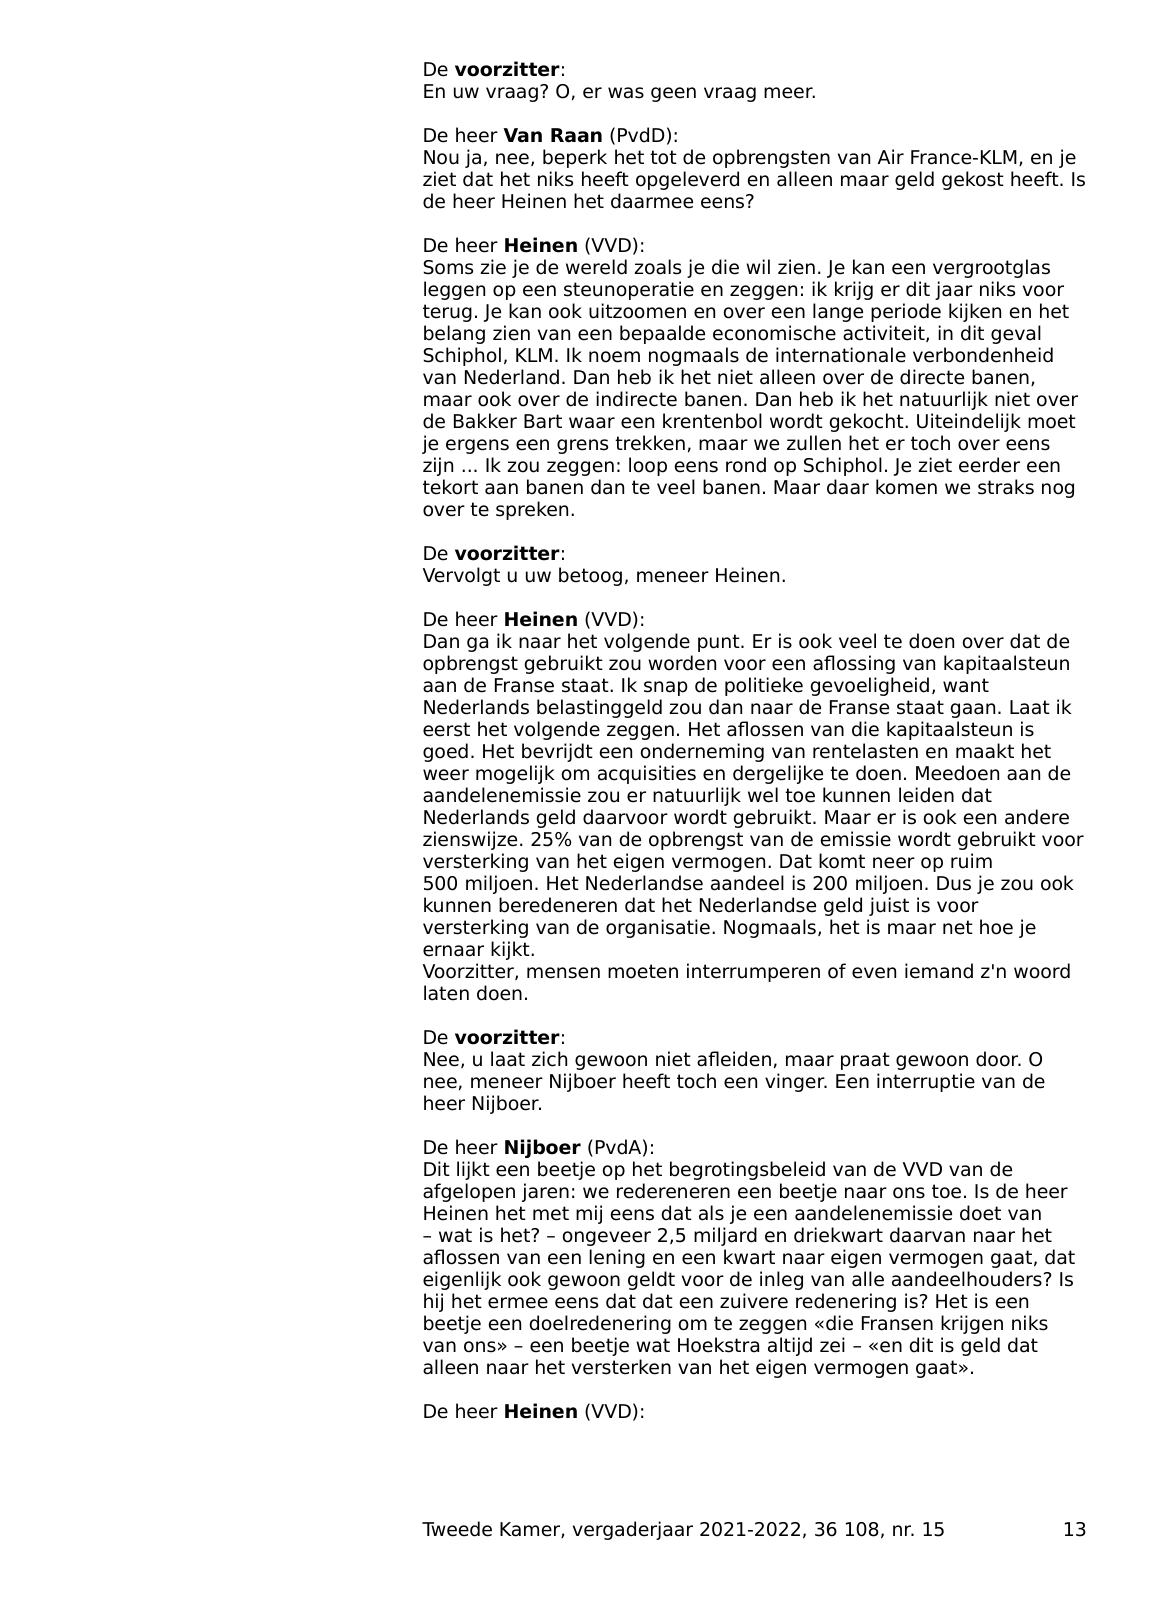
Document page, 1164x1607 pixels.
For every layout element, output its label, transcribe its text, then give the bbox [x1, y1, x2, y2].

text Dan ga ik naar het volgende punt. Er is ook veel te doen over dat de opbrengst gebruikt zou worden voor een aflossing van kapitaalsteun aan de Franse staat. Ik snap de politieke gevoeligheid, want Nederlands belastinggeld zou dan naar de Franse staat gaan. Laat ik eerst het volgende zeggen. Het aflossen van die kapitaalsteun is goed. Het bevrijdt een onderneming van rentelasten en maakt het weer mogelijk om acquisities en dergelijke te doen. Meedoen aan de aandelenemissie zou er natuurlijk wel toe kunnen leiden dat Nederlands geld daarvoor wordt gebruikt. Maar er is ook een andere zienswijze. 25% van de opbrengst van de emissie wordt gebruikt voor versterking van het eigen vermogen. Dat komt neer op ruim 500 miljoen. Het Nederlandse aandeel is 200 miljoen. Dus je zou ook kunnen beredeneren dat het Nederlandse geld juist is voor versterking van de organisatie. Nogmaals, het is maar net hoe je ernaar kijkt. [422, 631, 1087, 961]
text De heer Heinen (VVD): [422, 1401, 1087, 1423]
text Soms zie je de wereld zoals je die wil zien. Je kan een vergrootglas leggen op een steunoperatie en zeggen: ik krijg er dit jaar niks voor terug. Je kan ook uitzoomen en over een lange periode kijken en het belang zien van een bepaalde economische activiteit, in dit geval Schiphol, KLM. Ik noem nogmaals de internationale verbondenheid van Nederland. Dan heb ik het niet alleen over de directe banen, maar ook over de indirecte banen. Dan heb ik het natuurlijk niet over de Bakker Bart waar een krentenbol wordt gekocht. Uiteindelijk moet je ergens een grens trekken, maar we zullen het er toch over eens zijn ... Ik zou zeggen: loop eens rond op Schiphol. Je ziet eerder een tekort aan banen dan te veel banen. Maar daar komen we straks nog over te spreken. [422, 257, 1087, 521]
text De heer Nijboer (PvdA): [422, 1137, 1087, 1159]
text De heer Van Raan (PvdD): [422, 125, 1087, 147]
text Nee, u laat zich gewoon niet afleiden, maar praat gewoon door. O nee, meneer Nijboer heeft toch een vinger. Een interruptie van de heer Nijboer. [422, 1049, 1087, 1115]
text De heer Heinen (VVD): [422, 235, 1087, 257]
text De voorzitter: [422, 59, 1087, 81]
text Dit lijkt een beetje op het begrotingsbeleid van de VVD van de afgelopen jaren: we redereneren een beetje naar ons toe. Is de heer Heinen het met mij eens dat als je een aandelenemissie doet van – wat is het? – ongeveer 2,5 miljard en driekwart daarvan naar het aflossen van een lening en een kwart naar eigen vermogen gaat, dat eigenlijk ook gewoon geldt voor de inleg van alle aandeelhouders? Is hij het ermee eens dat dat een zuivere redenering is? Het is een beetje een doelredenering om te zeggen «die Fransen krijgen niks van ons» – een beetje wat Hoekstra altijd zei – «en dit is geld dat alleen naar het versterken van het eigen vermogen gaat». [422, 1159, 1087, 1379]
text Vervolgt u uw betoog, meneer Heinen. [422, 565, 1087, 587]
text Nou ja, nee, beperk het tot de opbrengsten van Air France-KLM, en je ziet dat het niks heeft opgeleverd en alleen maar geld gekost heeft. Is de heer Heinen het daarmee eens? [422, 147, 1087, 213]
text De voorzitter: [422, 1027, 1087, 1049]
text De voorzitter: [422, 543, 1087, 565]
text De heer Heinen (VVD): [422, 609, 1087, 631]
text En uw vraag? O, er was geen vraag meer. [422, 81, 1087, 103]
text Voorzitter, mensen moeten interrumperen of even iemand z'n woord laten doen. [422, 961, 1087, 1005]
